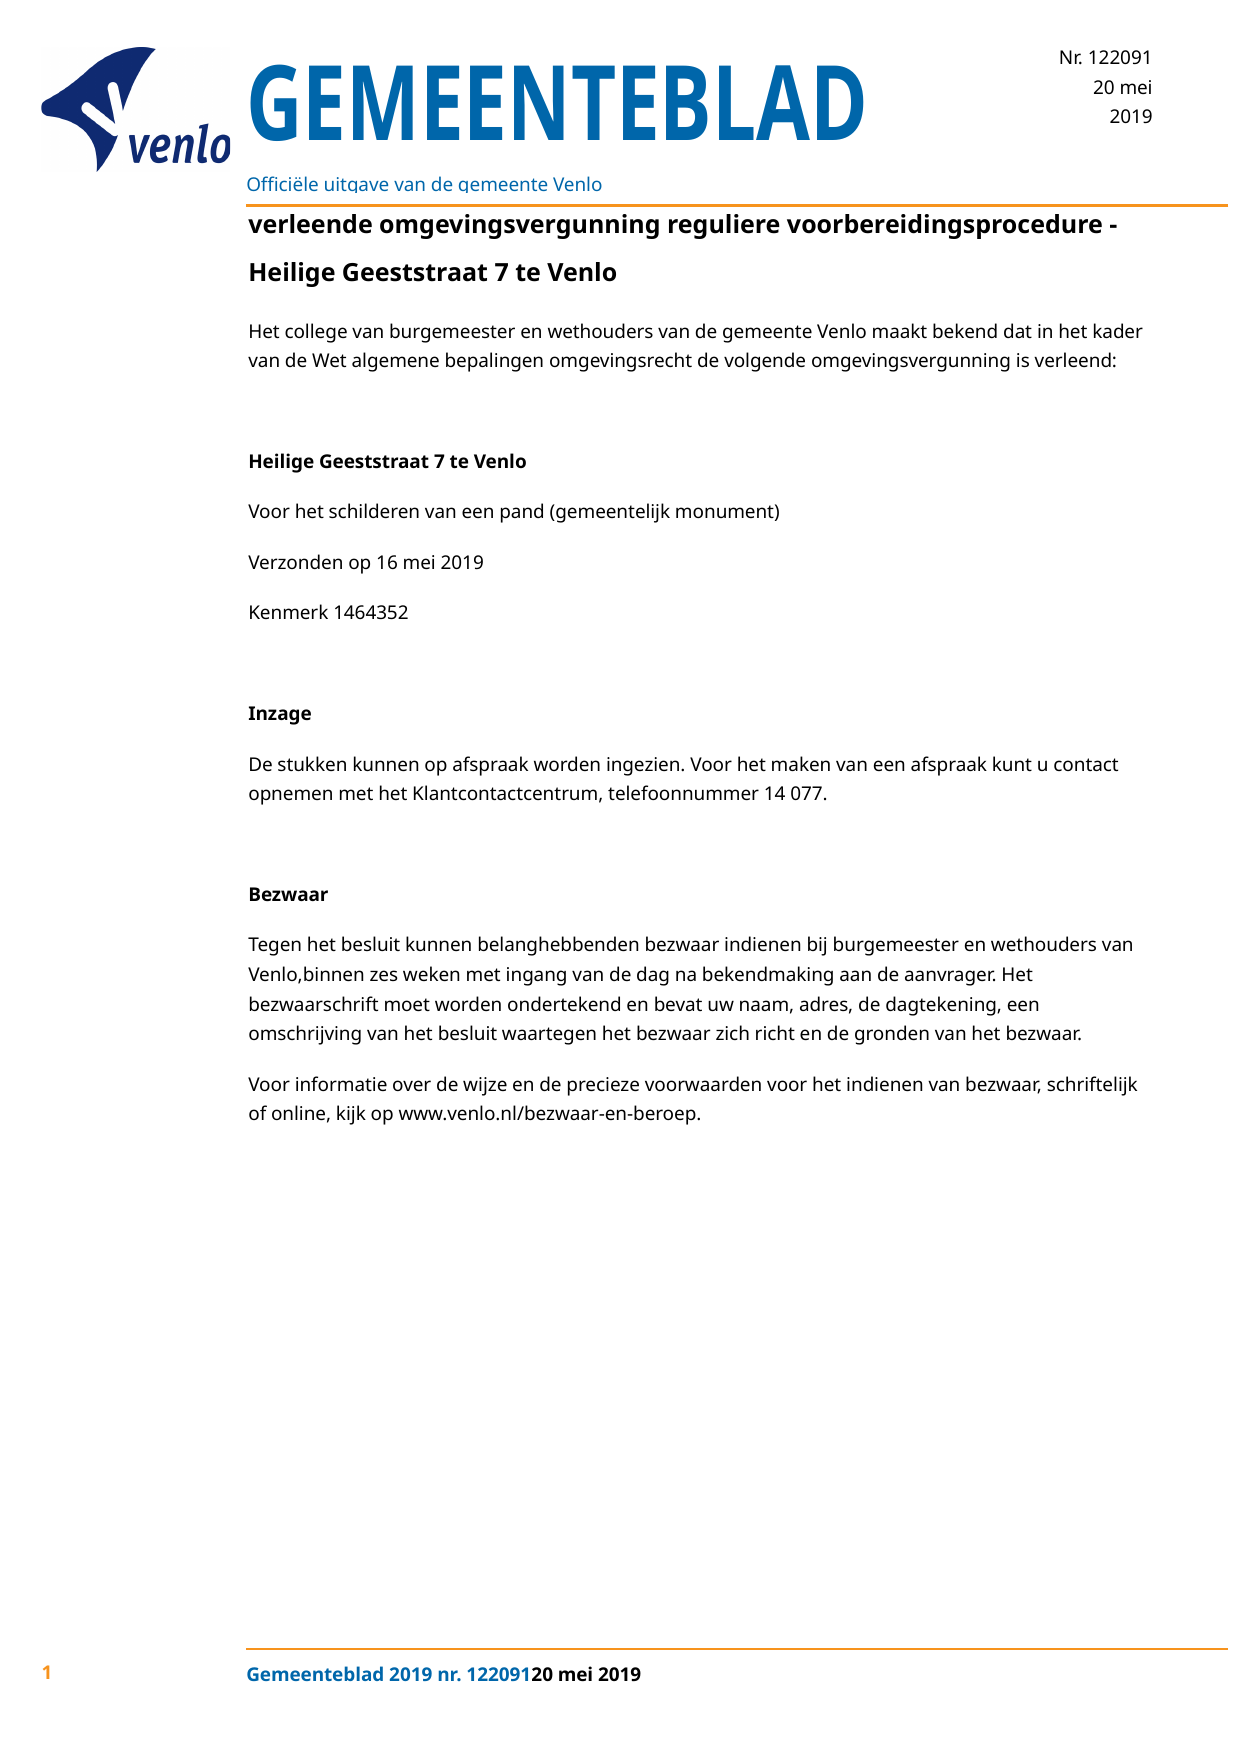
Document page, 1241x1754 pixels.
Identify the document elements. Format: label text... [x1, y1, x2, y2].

text De stukken kunnen op afspraak worden ingezien. Voor het maken van een afspraak kunt u contact opnemen met het Klantcontactcentrum, telefoonnummer 14 077. [248, 751, 1152, 806]
text Voor informatie over de wijze en de precieze voorwaarden voor het indienen van bezwaar, schriftelijk of online, kijk op www.venlo.nl/bezwaar-en-beroep. [248, 1071, 1152, 1126]
text Tegen het besluit kunnen belanghebbenden bezwaar indienen bij burgemeester en wethouders van Venlo,binnen zes weken met ingang van de dag na bekendmaking aan de aanvrager. Het bezwaarschrift moet worden ondertekend en bevat uw naam, adres, de dagtekening, een omschrijving van het besluit waartegen het bezwaar zich richt en de gronden van het bezwaar. [248, 932, 1152, 1046]
text Kenmerk 1464352 [248, 599, 1152, 625]
text Verzonden op 16 mei 2019 [248, 549, 1152, 575]
text verleende omgevingsvergunning reguliere voorbereidingsprocedure - Heilige Geeststraat 7 te Venlo [248, 207, 1152, 288]
text Bezwaar [248, 881, 1152, 907]
picture [41, 47, 231, 172]
text Inzage [248, 700, 1152, 726]
text Het college van burgemeester en wethouders van de gemeente Venlo maakt bekend dat in het kader van de Wet algemene bepalingen omgevingsrecht de volgende omgevingsvergunning is verleend: [248, 318, 1152, 373]
text Voor het schilderen van een pand (gemeentelijk monument) [248, 499, 1152, 524]
text Heilige Geeststraat 7 te Venlo [248, 448, 1152, 474]
